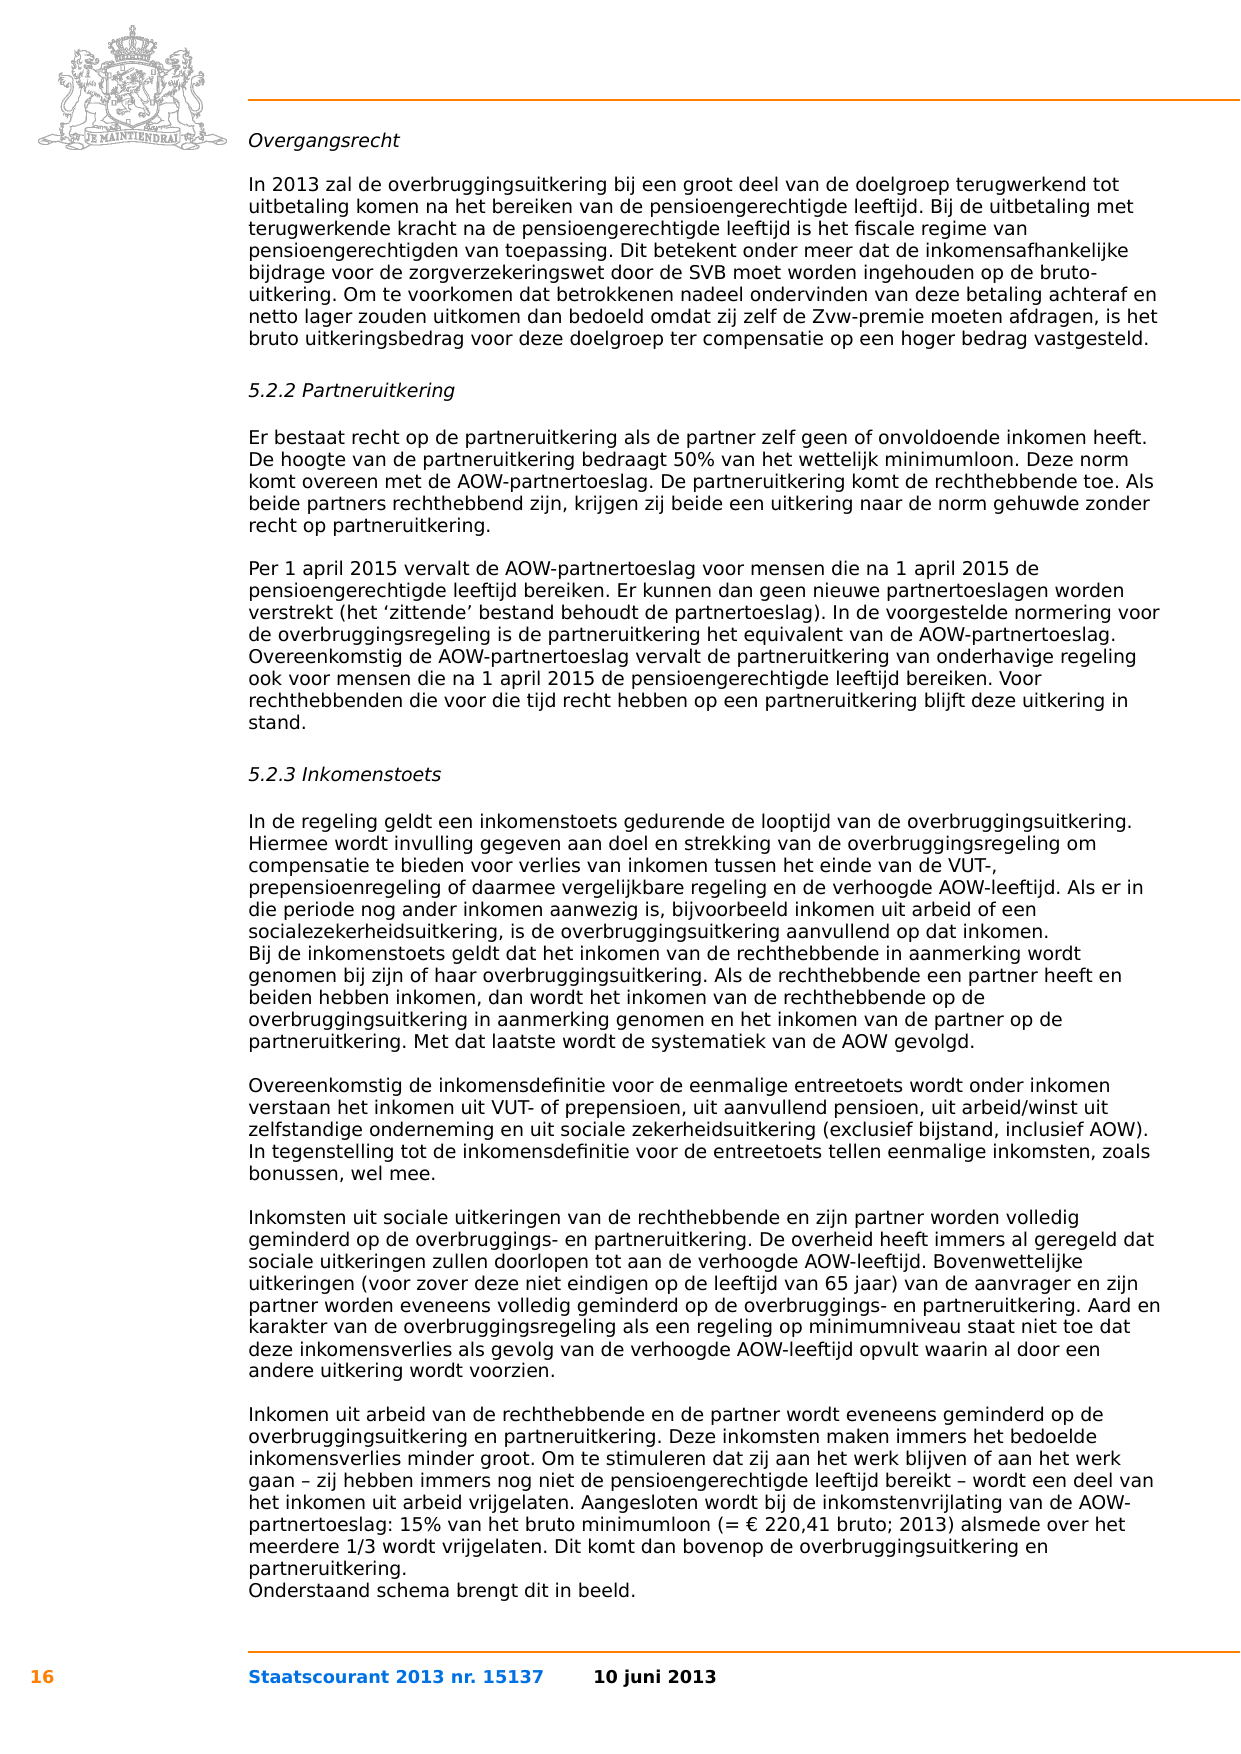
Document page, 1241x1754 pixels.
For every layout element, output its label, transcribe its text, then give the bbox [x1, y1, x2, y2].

text Inkomen uit arbeid van de rechthebbende en de partner wordt eveneens geminderd op de overbruggingsuitkering en partneruitkering. Deze inkomsten maken immers het bedoelde inkomensverlies minder groot. Om te stimuleren dat zij aan het werk blijven of aan het werk gaan – zij hebben immers nog niet de pensioengerechtigde leeftijd bereikt – wordt een deel van het inkomen uit arbeid vrijgelaten. Aangesloten wordt bij de inkomstenvrijlating van de AOW-partnertoeslag: 15% van het bruto minimumloon (= € 220,41 bruto; 2013) alsmede over het meerdere 1/3 wordt vrijgelaten. Dit komt dan bovenop de overbruggingsuitkering en partneruitkering. [248, 1404, 1163, 1580]
subtitle 5.2.3 Inkomenstoets [248, 764, 1163, 786]
subtitle 5.2.2 Partneruitkering [248, 379, 1163, 402]
text Er bestaat recht op de partneruitkering als de partner zelf geen of onvoldoende inkomen heeft. De hoogte van de partneruitkering bedraagt 50% van het wettelijk minimumloon. Deze norm komt overeen met de AOW-partnertoeslag. De partneruitkering komt de rechthebbende toe. Als beide partners rechthebbend zijn, krijgen zij beide een uitkering naar de norm gehuwde zonder recht op partneruitkering. [248, 427, 1163, 536]
picture [38, 25, 227, 150]
text Onderstaand schema brengt dit in beeld. [248, 1580, 1163, 1602]
text Overeenkomstig de inkomensdefinitie voor de eenmalige entreetoets wordt onder inkomen verstaan het inkomen uit VUT- of prepensioen, uit aanvullend pensioen, uit arbeid/winst uit zelfstandige onderneming en uit sociale zekerheidsuitkering (exclusief bijstand, inclusief AOW). In tegenstelling tot de inkomensdefinitie voor de entreetoets tellen eenmalige inkomsten, zoals bonussen, wel mee. [248, 1075, 1163, 1185]
text Inkomsten uit sociale uitkeringen van de rechthebbende en zijn partner worden volledig geminderd op de overbruggings- en partneruitkering. De overheid heeft immers al geregeld dat sociale uitkeringen zullen doorlopen tot aan de verhoogde AOW-leeftijd. Bovenwettelijke uitkeringen (voor zover deze niet eindigen op de leeftijd van 65 jaar) van de aanvrager en zijn partner worden eveneens volledig geminderd op de overbruggings- en partneruitkering. Aard en karakter van de overbruggingsregeling als een regeling op minimumniveau staat niet toe dat deze inkomensverlies als gevolg van de verhoogde AOW-leeftijd opvult waarin al door een andere uitkering wordt voorzien. [248, 1207, 1163, 1382]
text In 2013 zal de overbruggingsuitkering bij een groot deel van de doelgroep terugwerkend tot uitbetaling komen na het bereiken van de pensioengerechtigde leeftijd. Bij de uitbetaling met terugwerkende kracht na de pensioengerechtigde leeftijd is het fiscale regime van pensioengerechtigden van toepassing. Dit betekent onder meer dat de inkomensafhankelijke bijdrage voor de zorgverzekeringswet door de SVB moet worden ingehouden op de bruto-uitkering. Om te voorkomen dat betrokkenen nadeel ondervinden van deze betaling achteraf en netto lager zouden uitkomen dan bedoeld omdat zij zelf de Zvw-premie moeten afdragen, is het bruto uitkeringsbedrag voor deze doelgroep ter compensatie op een hoger bedrag vastgesteld. [248, 174, 1163, 349]
text Bij de inkomenstoets geldt dat het inkomen van de rechthebbende in aanmerking wordt genomen bij zijn of haar overbruggingsuitkering. Als de rechthebbende een partner heeft en beiden hebben inkomen, dan wordt het inkomen van de rechthebbende op de overbruggingsuitkering in aanmerking genomen en het inkomen van de partner op de partneruitkering. Met dat laatste wordt de systematiek van de AOW gevolgd. [248, 943, 1163, 1053]
subtitle Overgangsrecht [248, 130, 1163, 152]
text Per 1 april 2015 vervalt de AOW-partnertoeslag voor mensen die na 1 april 2015 de pensioengerechtigde leeftijd bereiken. Er kunnen dan geen nieuwe partnertoeslagen worden verstrekt (het ‘zittende’ bestand behoudt de partnertoeslag). In de voorgestelde normering voor de overbruggingsregeling is de partneruitkering het equivalent van de AOW-partnertoeslag. Overeenkomstig de AOW-partnertoeslag vervalt de partneruitkering van onderhavige regeling ook voor mensen die na 1 april 2015 de pensioengerechtigde leeftijd bereiken. Voor rechthebbenden die voor die tijd recht hebben op een partneruitkering blijft deze uitkering in stand. [248, 558, 1163, 734]
text In de regeling geldt een inkomenstoets gedurende de looptijd van de overbruggingsuitkering. Hiermee wordt invulling gegeven aan doel en strekking van de overbruggingsregeling om compensatie te bieden voor verlies van inkomen tussen het einde van de VUT-, prepensioenregeling of daarmee vergelijkbare regeling en de verhoogde AOW-leeftijd. Als er in die periode nog ander inkomen aanwezig is, bijvoorbeeld inkomen uit arbeid of een socialezekerheidsuitkering, is de overbruggingsuitkering aanvullend op dat inkomen. [248, 811, 1163, 943]
